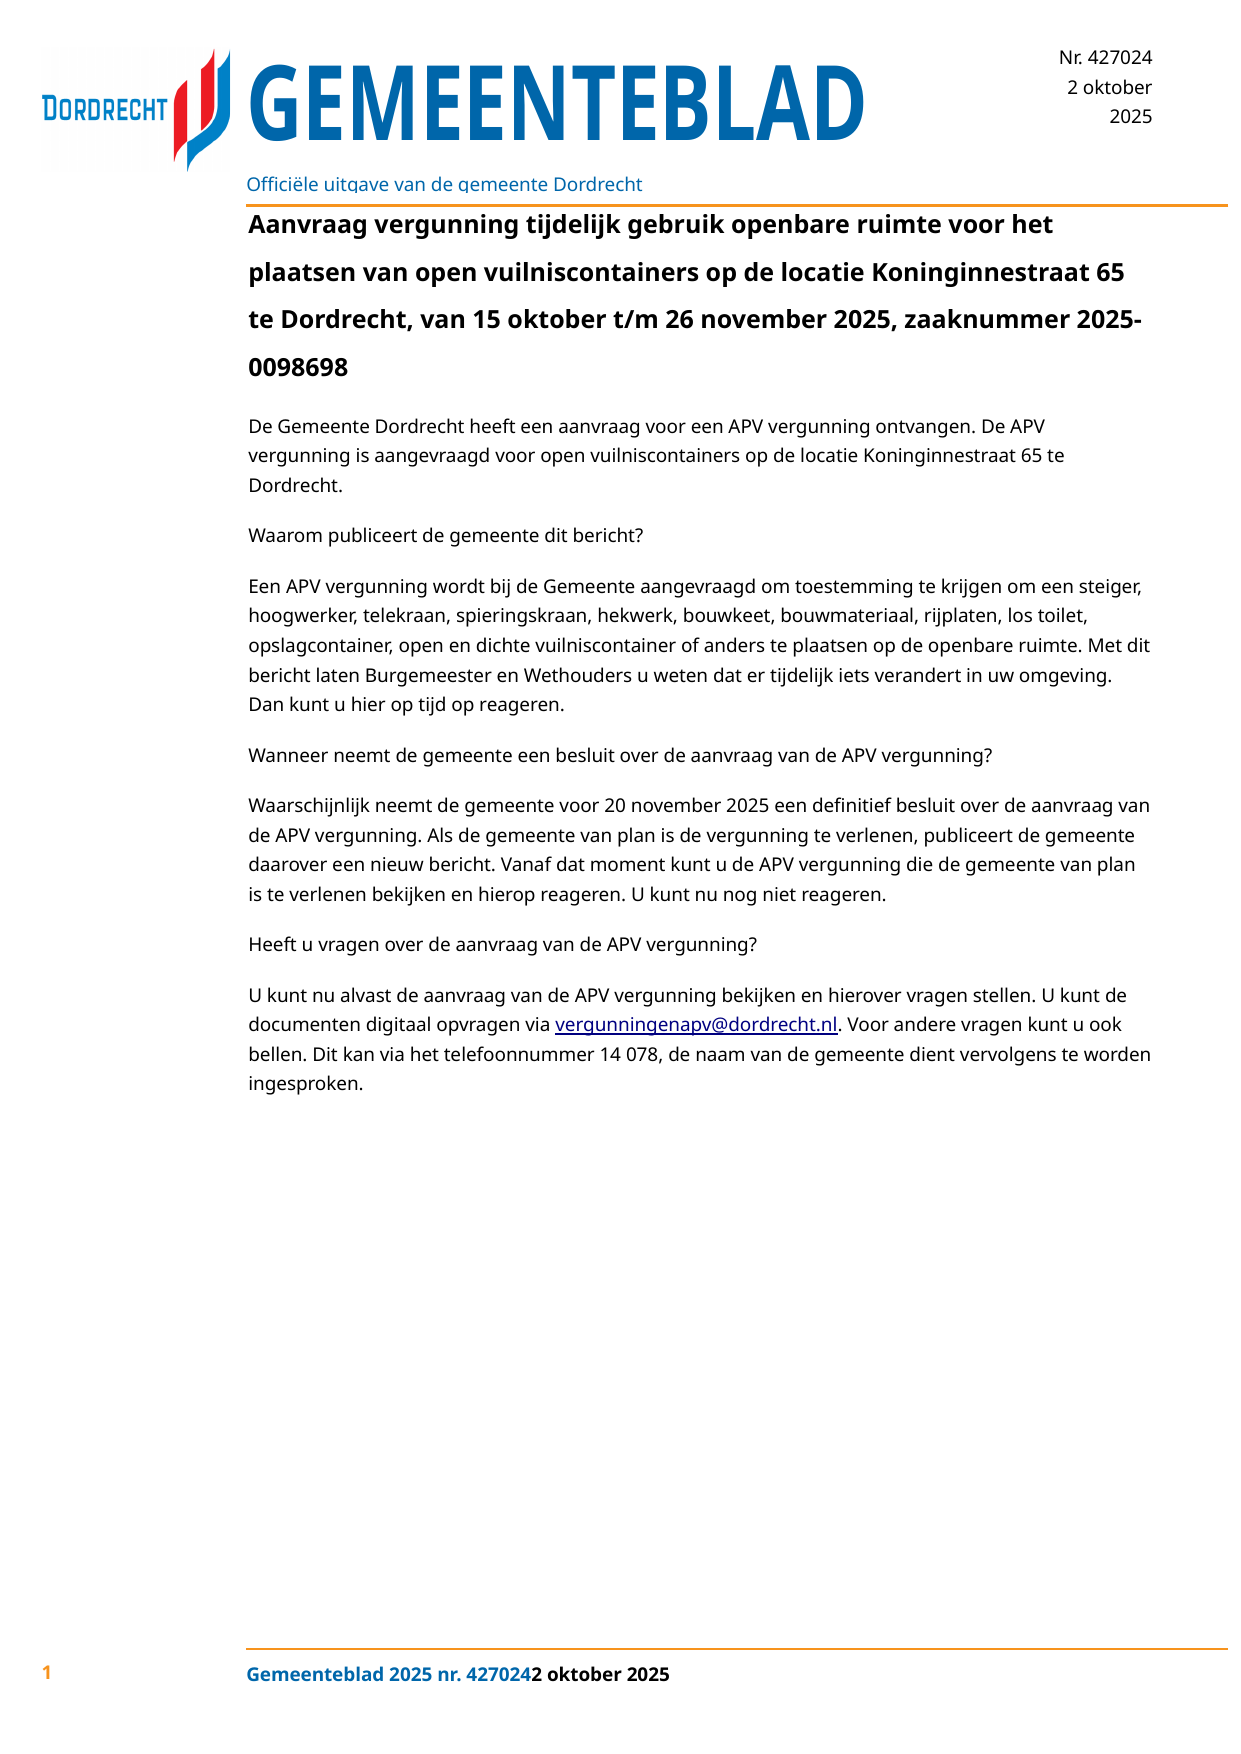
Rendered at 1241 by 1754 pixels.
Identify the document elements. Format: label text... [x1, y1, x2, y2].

text Een APV vergunning wordt bij de Gemeente aangevraagd om toestemming te krijgen om een steiger, hoogwerker, telekraan, spieringskraan, hekwerk, bouwkeet, bouwmateriaal, rijplaten, los toilet, opslagcontainer, open en dichte vuilniscontainer of anders te plaatsen op de openbare ruimte. Met dit bericht laten Burgemeester en Wethouders u weten dat er tijdelijk iets verandert in uw omgeving. Dan kunt u hier op tijd op reageren. [248, 573, 1152, 717]
text Aanvraag vergunning tijdelijk gebruik openbare ruimte voor het plaatsen van open vuilniscontainers op de locatie Koninginnestraat 65 te Dordrecht, van 15 oktober t/m 26 november 2025, zaaknummer 2025-0098698 [248, 207, 1152, 384]
text Waarom publiceert de gemeente dit bericht? [248, 523, 1152, 548]
text De Gemeente Dordrecht heeft een aanvraag voor een APV vergunning ontvangen. De APV vergunning is aangevraagd voor open vuilniscontainers op de locatie Koninginnestraat 65 te Dordrecht. [248, 413, 1152, 498]
text Heeft u vragen over de aanvraag van de APV vergunning? [248, 931, 1152, 957]
text Wanneer neemt de gemeente een besluit over de aanvraag van de APV vergunning? [248, 742, 1152, 768]
text U kunt nu alvast de aanvraag van de APV vergunning bekijken en hierover vragen stellen. U kunt de documenten digitaal opvragen via vergunningenapv@dordrecht.nl. Voor andere vragen kunt u ook bellen. Dit kan via het telefoonnummer 14 078, de naam van de gemeente dient vervolgens te worden ingesproken. [248, 982, 1152, 1096]
picture [41, 47, 231, 172]
text Waarschijnlijk neemt de gemeente voor 20 november 2025 een definitief besluit over de aanvraag van de APV vergunning. Als de gemeente van plan is de vergunning te verlenen, publiceert de gemeente daarover een nieuw bericht. Vanaf dat moment kunt u de APV vergunning die de gemeente van plan is te verlenen bekijken en hierop reageren. U kunt nu nog niet reageren. [248, 792, 1152, 907]
